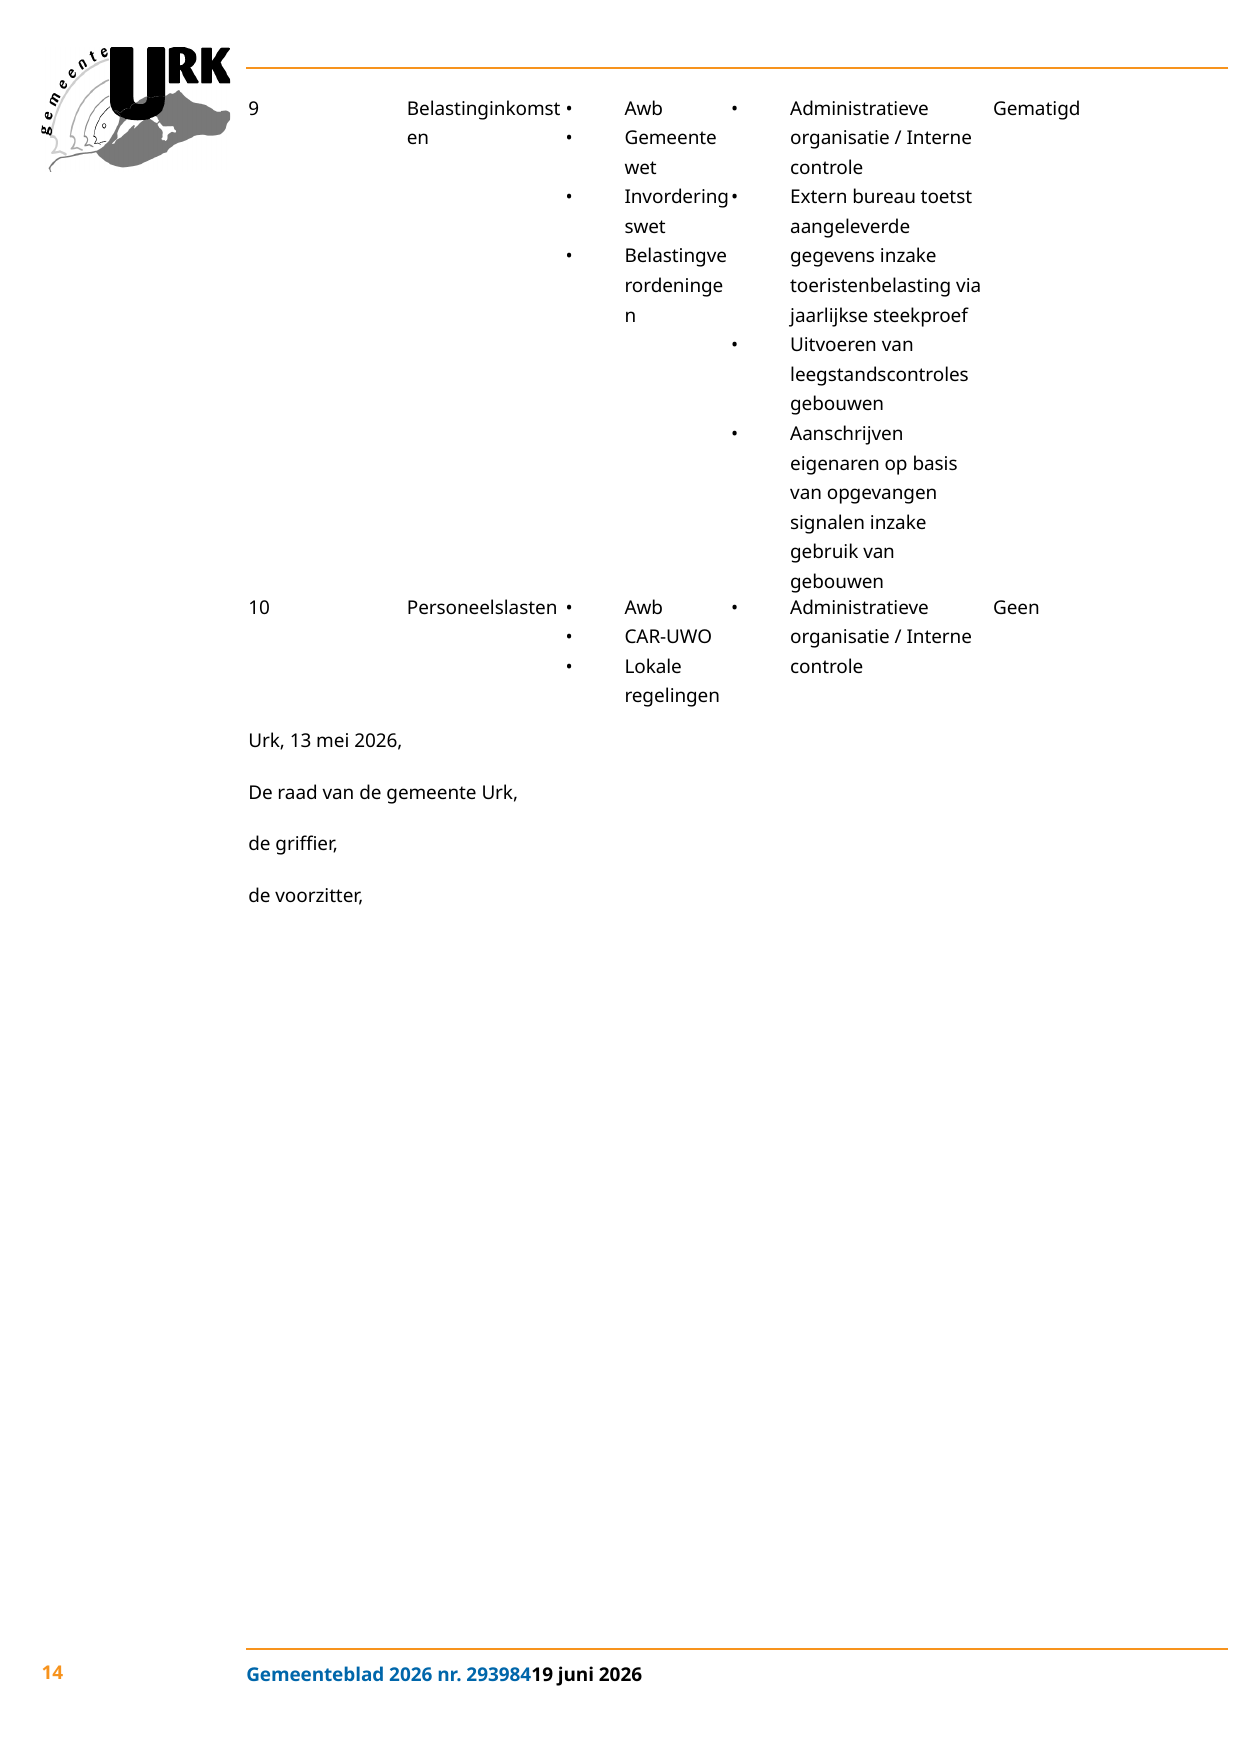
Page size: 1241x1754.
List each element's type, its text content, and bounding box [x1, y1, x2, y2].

table_cell Administratieve organisatie / Interne controle Extern bureau toetst aangeleverde gegevens inzake toeristenbelasting via jaarlijkse steekproef Uitvoeren van leegstandscontroles gebouwen Aanschrijven eigenaren op basis van opgevangen signalen inzake gebruik van gebouwen [731, 95, 993, 594]
table_cell Belastinginkomsten [407, 95, 565, 594]
text de griffier, [248, 831, 1152, 856]
table_cell Administratieve organisatie / Interne controle [731, 594, 993, 708]
table_cell 10 [248, 594, 407, 708]
table_cell Awb Gemeentewet Invorderingswet Belastingverordeningen [565, 95, 731, 594]
table_cell Awb CAR-UWO Lokale regelingen [565, 594, 731, 708]
table_cell 9 [248, 95, 407, 594]
table_cell Gematigd [993, 95, 1152, 594]
picture [41, 47, 231, 172]
table_cell Geen [993, 594, 1152, 708]
text de voorzitter, [248, 882, 1152, 908]
table_cell Personeelslasten [407, 594, 565, 708]
text Urk, 13 mei 2026, [248, 728, 1152, 753]
text De raad van de gemeente Urk, [248, 779, 1152, 805]
